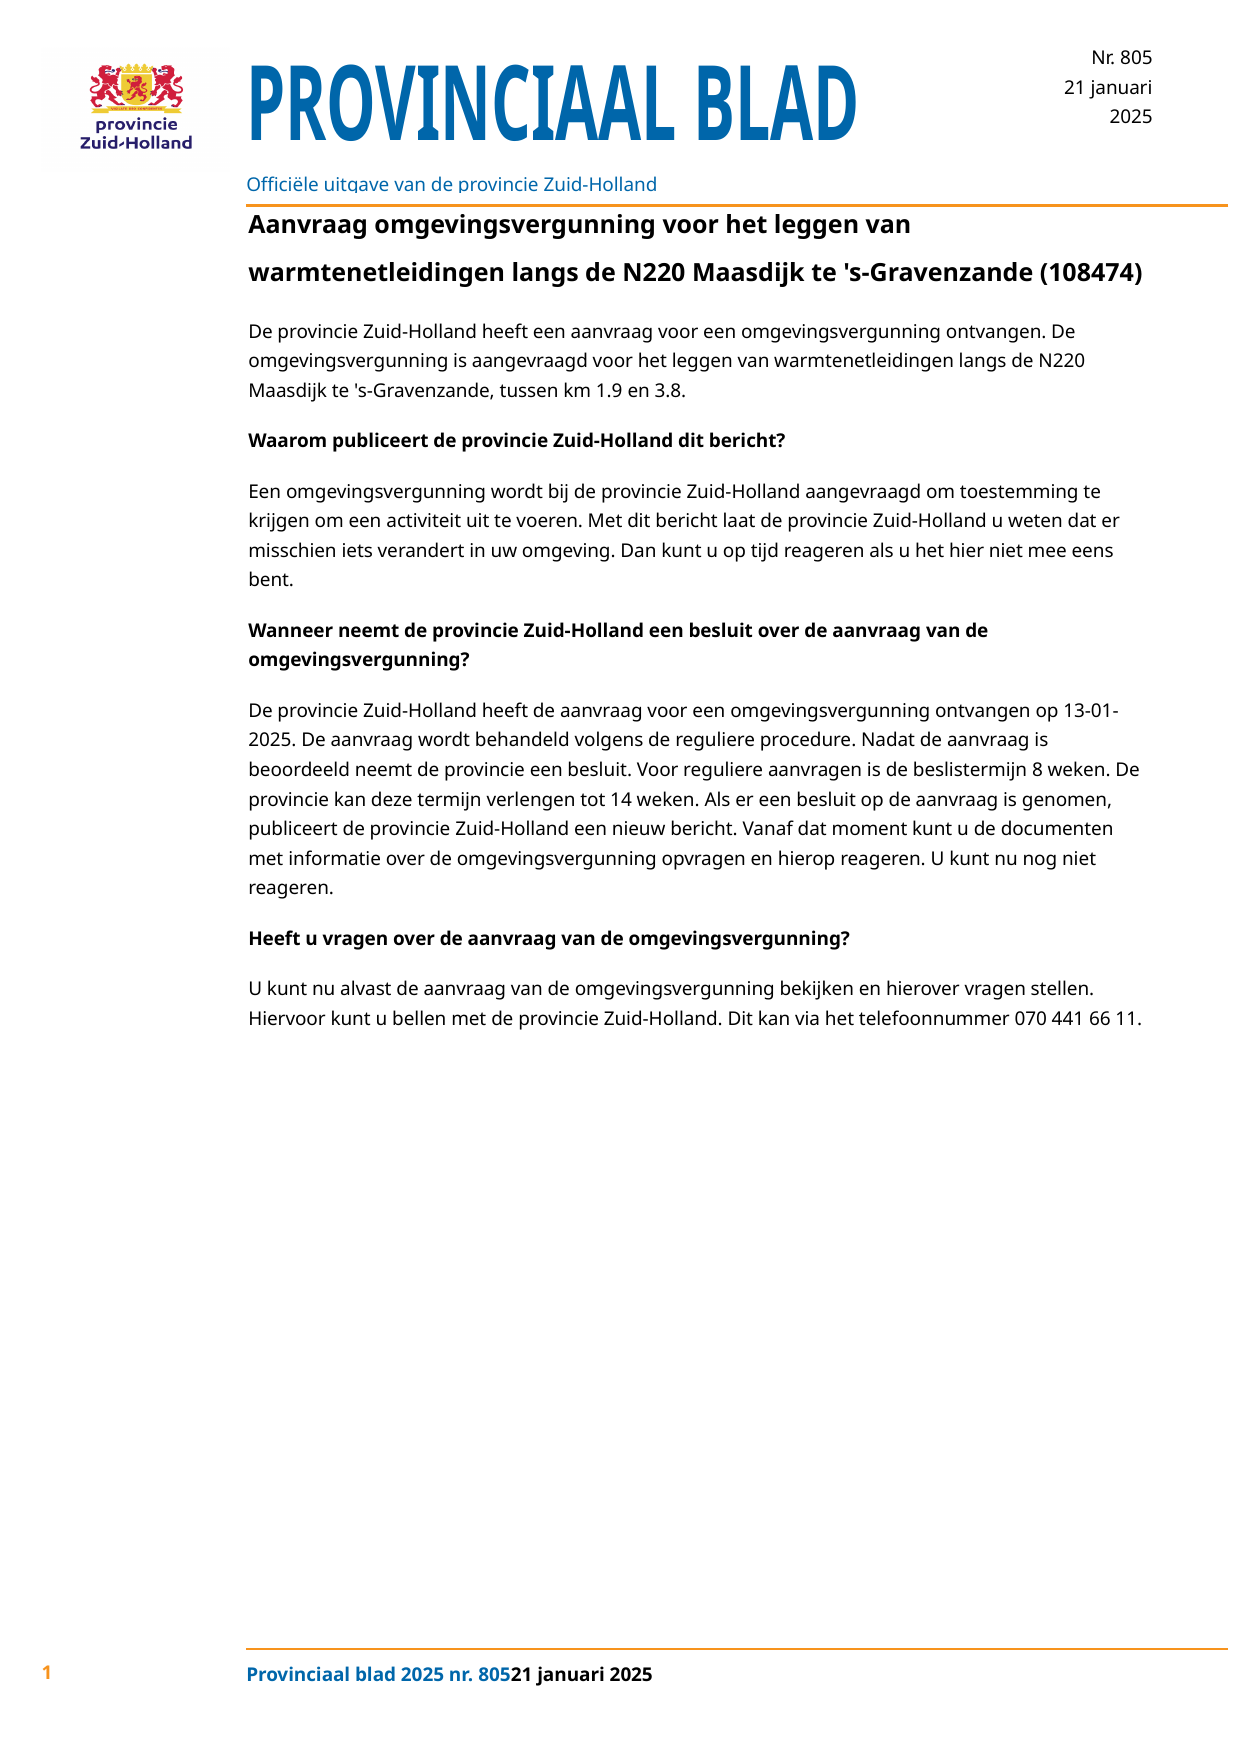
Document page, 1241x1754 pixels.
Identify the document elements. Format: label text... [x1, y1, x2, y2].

picture [41, 47, 231, 172]
text Waarom publiceert de provincie Zuid-Holland dit bericht? [248, 427, 1152, 453]
text Wanneer neemt de provincie Zuid-Holland een besluit over de aanvraag van de omgevingsvergunning? [248, 617, 1152, 672]
text U kunt nu alvast de aanvraag van de omgevingsvergunning bekijken en hierover vragen stellen. Hiervoor kunt u bellen met de provincie Zuid-Holland. Dit kan via het telefoonnummer 070 441 66 11. [248, 975, 1152, 1031]
text Een omgevingsvergunning wordt bij de provincie Zuid-Holland aangevraagd om toestemming te krijgen om een activiteit uit te voeren. Met dit bericht laat de provincie Zuid-Holland u weten dat er misschien iets verandert in uw omgeving. Dan kunt u op tijd reageren als u het hier niet mee eens bent. [248, 478, 1152, 592]
text De provincie Zuid-Holland heeft de aanvraag voor een omgevingsvergunning ontvangen op 13-01-2025. De aanvraag wordt behandeld volgens de reguliere procedure. Nadat de aanvraag is beoordeeld neemt de provincie een besluit. Voor reguliere aanvragen is de beslistermijn 8 weken. De provincie kan deze termijn verlengen tot 14 weken. Als er een besluit op de aanvraag is genomen, publiceert de provincie Zuid-Holland een nieuw bericht. Vanaf dat moment kunt u de documenten met informatie over de omgevingsvergunning opvragen en hierop reageren. U kunt nu nog niet reageren. [248, 697, 1152, 900]
text Heeft u vragen over de aanvraag van de omgevingsvergunning? [248, 925, 1152, 951]
text De provincie Zuid-Holland heeft een aanvraag voor een omgevingsvergunning ontvangen. De omgevingsvergunning is aangevraagd voor het leggen van warmtenetleidingen langs de N220 Maasdijk te 's-Gravenzande, tussen km 1.9 en 3.8. [248, 318, 1152, 403]
text Aanvraag omgevingsvergunning voor het leggen van warmtenetleidingen langs de N220 Maasdijk te 's-Gravenzande (108474) [248, 207, 1152, 288]
